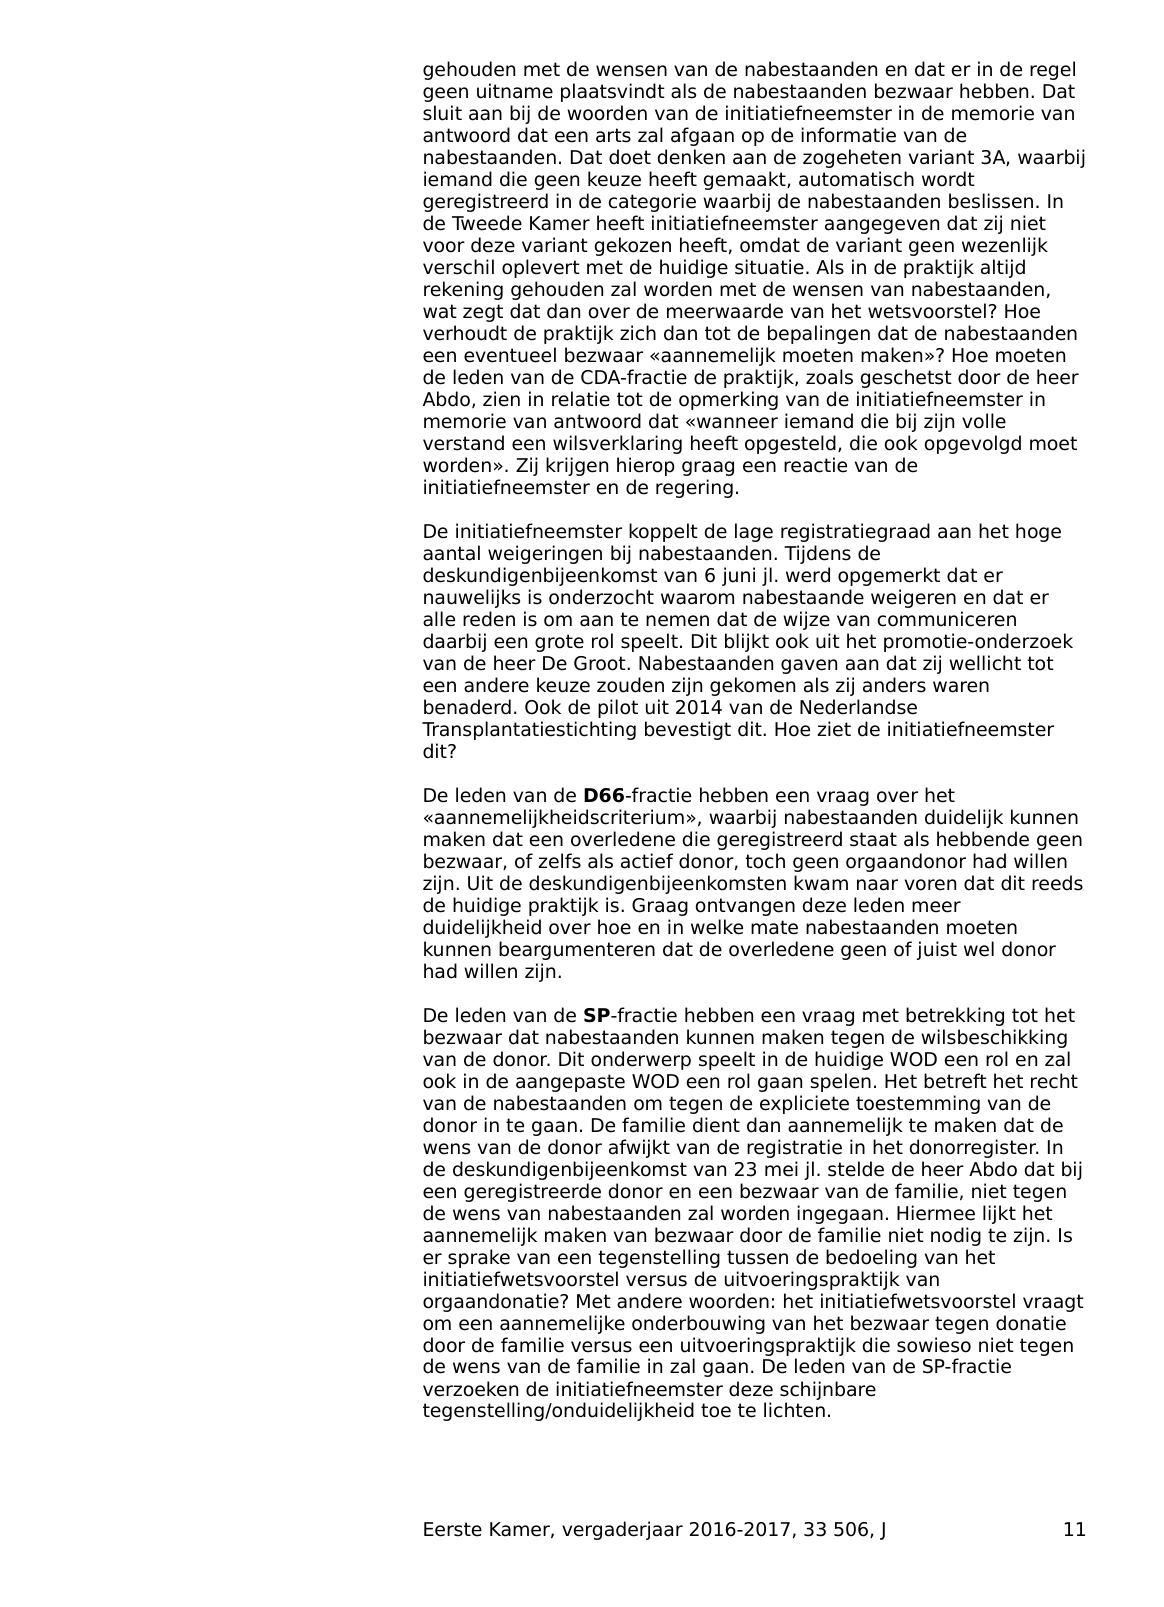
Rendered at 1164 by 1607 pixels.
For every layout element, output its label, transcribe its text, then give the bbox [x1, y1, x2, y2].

text De leden van de SP-fractie hebben een vraag met betrekking tot het bezwaar dat nabestaanden kunnen maken tegen de wilsbeschikking van de donor. Dit onderwerp speelt in de huidige WOD een rol en zal ook in de aangepaste WOD een rol gaan spelen. Het betreft het recht van de nabestaanden om tegen de expliciete toestemming van de donor in te gaan. De familie dient dan aannemelijk te maken dat de wens van de donor afwijkt van de registratie in het donorregister. In de deskundigenbijeenkomst van 23 mei jl. stelde de heer Abdo dat bij een geregistreerde donor en een bezwaar van de familie, niet tegen de wens van nabestaanden zal worden ingegaan. Hiermee lijkt het aannemelijk maken van bezwaar door de familie niet nodig te zijn. Is er sprake van een tegenstelling tussen de bedoeling van het initiatiefwetsvoorstel versus de uitvoeringspraktijk van orgaandonatie? Met andere woorden: het initiatiefwetsvoorstel vraagt om een aannemelijke onderbouwing van het bezwaar tegen donatie door de familie versus een uitvoeringspraktijk die sowieso niet tegen de wens van de familie in zal gaan. De leden van de SP-fractie verzoeken de initiatiefneemster deze schijnbare tegenstelling/onduidelijkheid toe te lichten. [422, 1005, 1087, 1422]
text De leden van de D66-fractie hebben een vraag over het «aannemelijkheidscriterium», waarbij nabestaanden duidelijk kunnen maken dat een overledene die geregistreerd staat als hebbende geen bezwaar, of zelfs als actief donor, toch geen orgaandonor had willen zijn. Uit de deskundigenbijeenkomsten kwam naar voren dat dit reeds de huidige praktijk is. Graag ontvangen deze leden meer duidelijkheid over hoe en in welke mate nabestaanden moeten kunnen beargumenteren dat de overledene geen of juist wel donor had willen zijn. [422, 785, 1087, 983]
text gehouden met de wensen van de nabestaanden en dat er in de regel geen uitname plaatsvindt als de nabestaanden bezwaar hebben. Dat sluit aan bij de woorden van de initiatiefneemster in de memorie van antwoord dat een arts zal afgaan op de informatie van de nabestaanden. Dat doet denken aan de zogeheten variant 3A, waarbij iemand die geen keuze heeft gemaakt, automatisch wordt geregistreerd in de categorie waarbij de nabestaanden beslissen. In de Tweede Kamer heeft initiatiefneemster aangegeven dat zij niet voor deze variant gekozen heeft, omdat de variant geen wezenlijk verschil oplevert met de huidige situatie. Als in de praktijk altijd rekening gehouden zal worden met de wensen van nabestaanden, wat zegt dat dan over de meerwaarde van het wetsvoorstel? Hoe verhoudt de praktijk zich dan tot de bepalingen dat de nabestaanden een eventueel bezwaar «aannemelijk moeten maken»? Hoe moeten de leden van de CDA-fractie de praktijk, zoals geschetst door de heer Abdo, zien in relatie tot de opmerking van de initiatiefneemster in memorie van antwoord dat «wanneer iemand die bij zijn volle verstand een wilsverklaring heeft opgesteld, die ook opgevolgd moet worden». Zij krijgen hierop graag een reactie van de initiatiefneemster en de regering. [422, 59, 1087, 499]
text De initiatiefneemster koppelt de lage registratiegraad aan het hoge aantal weigeringen bij nabestaanden. Tijdens de deskundigenbijeenkomst van 6 juni jl. werd opgemerkt dat er nauwelijks is onderzocht waarom nabestaande weigeren en dat er alle reden is om aan te nemen dat de wijze van communiceren daarbij een grote rol speelt. Dit blijkt ook uit het promotie-onderzoek van de heer De Groot. Nabestaanden gaven aan dat zij wellicht tot een andere keuze zouden zijn gekomen als zij anders waren benaderd. Ook de pilot uit 2014 van de Nederlandse Transplantatiestichting bevestigt dit. Hoe ziet de initiatiefneemster dit? [422, 521, 1087, 763]
